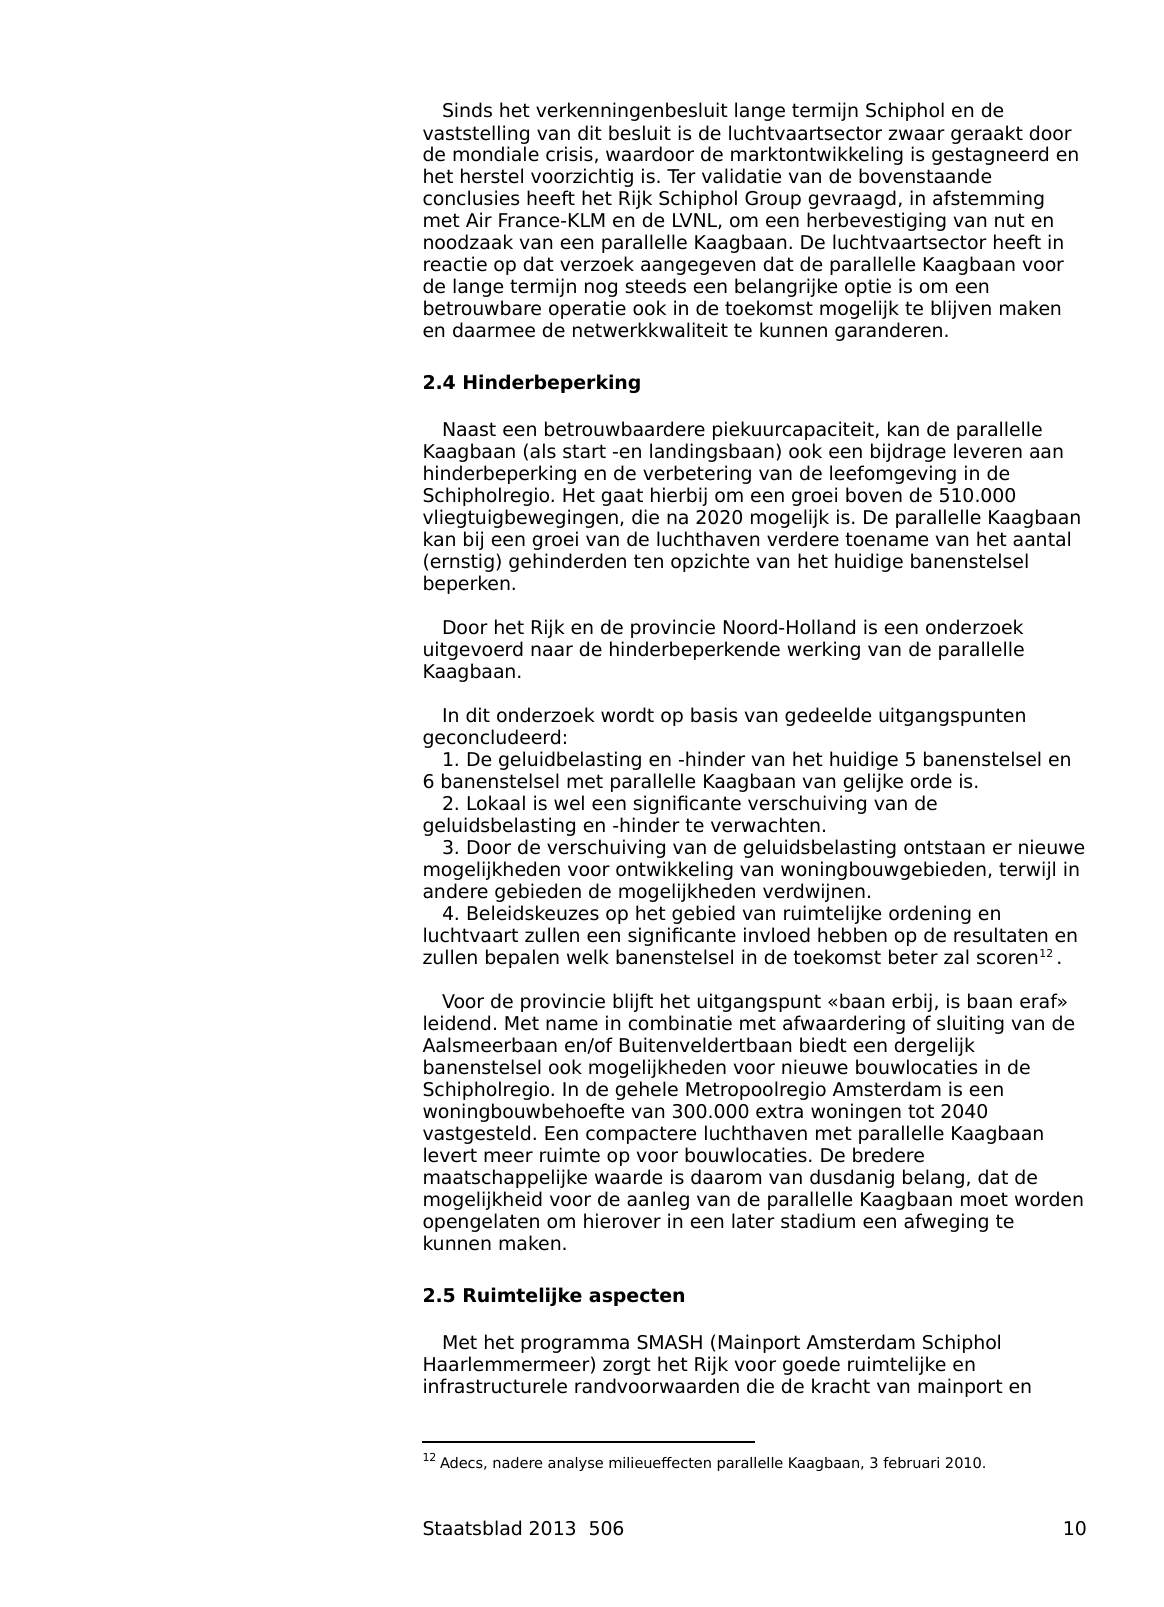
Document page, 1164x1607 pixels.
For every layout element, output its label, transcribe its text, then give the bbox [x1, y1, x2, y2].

subtitle 2.5 Ruimtelijke aspecten [422, 1285, 1087, 1307]
text 3. Door de verschuiving van de geluidsbelasting ontstaan er nieuwe mogelijkheden voor ontwikkeling van woningbouwgebieden, terwijl in andere gebieden de mogelijkheden verdwijnen. [422, 837, 1087, 903]
text 2. Lokaal is wel een significante verschuiving van de geluidsbelasting en -hinder te verwachten. [422, 793, 1087, 837]
text In dit onderzoek wordt op basis van gedeelde uitgangspunten geconcludeerd: [422, 705, 1087, 749]
text Voor de provincie blijft het uitgangspunt «baan erbij, is baan eraf» leidend. Met name in combinatie met afwaardering of sluiting van de Aalsmeerbaan en/of Buitenveldertbaan biedt een dergelijk banenstelsel ook mogelijkheden voor nieuwe bouwlocaties in de Schipholregio. In de gehele Metropoolregio Amsterdam is een woningbouwbehoefte van 300.000 extra woningen tot 2040 vastgesteld. Een compactere luchthaven met parallelle Kaagbaan levert meer ruimte op voor bouwlocaties. De bredere maatschappelijke waarde is daarom van dusdanig belang, dat de mogelijkheid voor de aanleg van de parallelle Kaagbaan moet worden opengelaten om hierover in een later stadium een afweging te kunnen maken. [422, 991, 1087, 1255]
text Door het Rijk en de provincie Noord-Holland is een onderzoek uitgevoerd naar de hinderbeperkende werking van de parallelle Kaagbaan. [422, 617, 1087, 683]
text Met het programma SMASH (Mainport Amsterdam Schiphol Haarlemmermeer) zorgt het Rijk voor goede ruimtelijke en infrastructurele randvoorwaarden die de kracht van mainport en [422, 1332, 1087, 1398]
text Sinds het verkenningenbesluit lange termijn Schiphol en de vaststelling van dit besluit is de luchtvaartsector zwaar geraakt door de mondiale crisis, waardoor de marktontwikkeling is gestagneerd en het herstel voorzichtig is. Ter validatie van de bovenstaande conclusies heeft het Rijk Schiphol Group gevraagd, in afstemming met Air France-KLM en de LVNL, om een herbevestiging van nut en noodzaak van een parallelle Kaagbaan. De luchtvaartsector heeft in reactie op dat verzoek aangegeven dat de parallelle Kaagbaan voor de lange termijn nog steeds een belangrijke optie is om een betrouwbare operatie ook in de toekomst mogelijk te blijven maken en daarmee de netwerkkwaliteit te kunnen garanderen. [422, 100, 1087, 342]
text Adecs, nadere analyse milieueffecten parallelle Kaagbaan, 3 februari 2010. [422, 1451, 1087, 1473]
text Naast een betrouwbaardere piekuurcapaciteit, kan de parallelle Kaagbaan (als start -en landingsbaan) ook een bijdrage leveren aan hinderbeperking en de verbetering van de leefomgeving in de Schipholregio. Het gaat hierbij om een groei boven de 510.000 vliegtuigbewegingen, die na 2020 mogelijk is. De parallelle Kaagbaan kan bij een groei van de luchthaven verdere toename van het aantal (ernstig) gehinderden ten opzichte van het huidige banenstelsel beperken. [422, 419, 1087, 595]
text 4. Beleidskeuzes op het gebied van ruimtelijke ordening en luchtvaart zullen een significante invloed hebben op de resultaten en zullen bepalen welk banenstelsel in de toekomst beter zal scoren. [422, 903, 1087, 969]
text 1. De geluidbelasting en -hinder van het huidige 5 banenstelsel en 6 banenstelsel met parallelle Kaagbaan van gelijke orde is. [422, 749, 1087, 793]
subtitle 2.4 Hinderbeperking [422, 372, 1087, 394]
